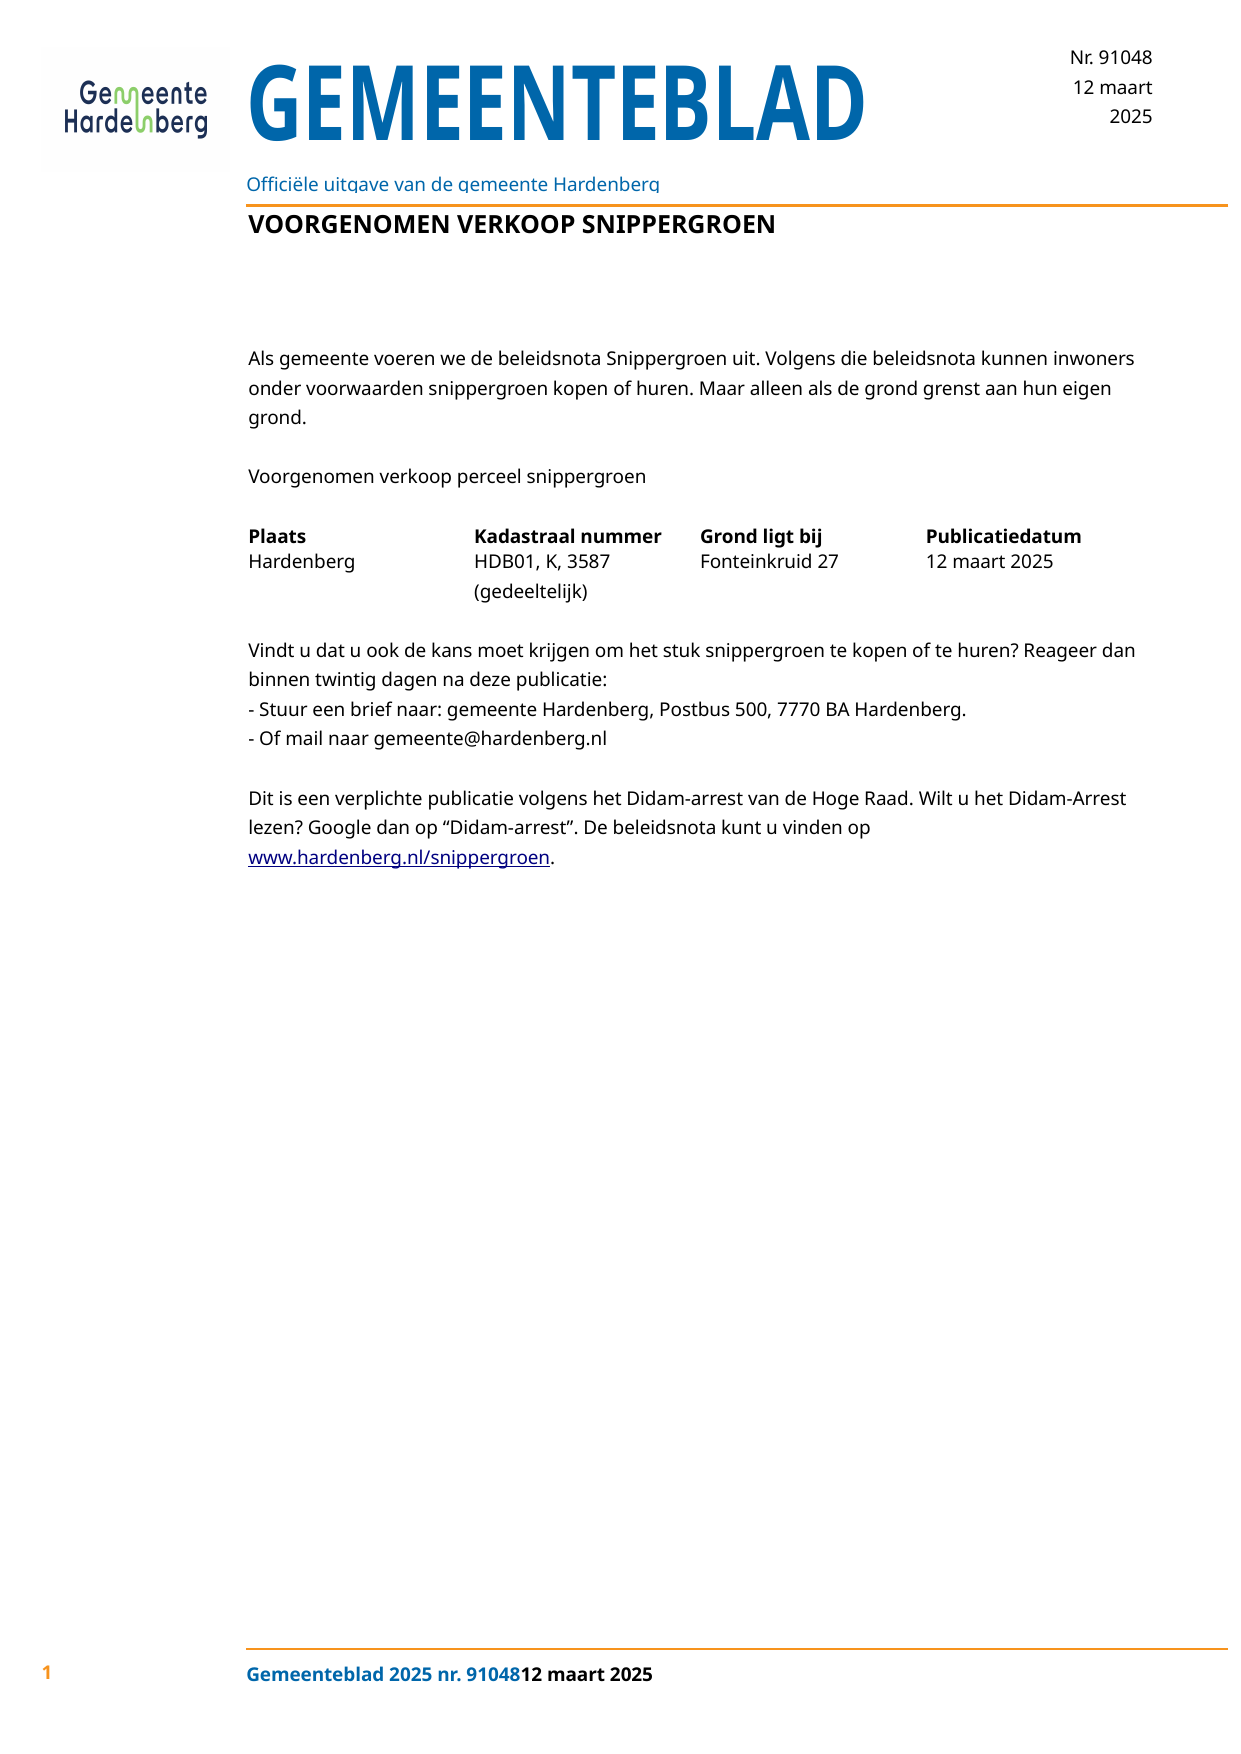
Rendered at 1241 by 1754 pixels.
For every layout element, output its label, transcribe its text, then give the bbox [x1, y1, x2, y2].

table_cell 12 maart 2025 [926, 549, 1152, 604]
table_header Grond ligt bij [700, 523, 926, 549]
text - Stuur een brief naar: gemeente Hardenberg, Postbus 500, 7770 BA Hardenberg. [248, 696, 1152, 722]
text - Of mail naar gemeente@hardenberg.nl [248, 726, 1152, 751]
text VOORGENOMEN VERKOOP SNIPPERGROEN [248, 207, 1152, 241]
text Dit is een verplichte publicatie volgens het Didam-arrest van de Hoge Raad. Wilt u het Didam-Arrest lezen? Google dan op “Didam-arrest”. De beleidsnota kunt u vinden op www.hardenberg.nl/snippergroen. [248, 785, 1152, 869]
text Vindt u dat u ook de kans moet krijgen om het stuk snippergroen te kopen of te huren? Reageer dan binnen twintig dagen na deze publicatie: [248, 637, 1152, 692]
table_header Publicatiedatum [926, 523, 1152, 549]
table_header Kadastraal nummer [474, 523, 700, 549]
table_cell Fonteinkruid 27 [700, 549, 926, 604]
table_cell HDB01, K, 3587 (gedeeltelijk) [474, 549, 700, 604]
table_header Plaats [248, 523, 474, 549]
text Voorgenomen verkoop perceel snippergroen [248, 464, 1152, 489]
picture [41, 47, 231, 172]
text Als gemeente voeren we de beleidsnota Snippergroen uit. Volgens die beleidsnota kunnen inwoners onder voorwaarden snippergroen kopen of huren. Maar alleen als de grond grenst aan hun eigen grond. [248, 345, 1152, 430]
table_cell Hardenberg [248, 549, 474, 604]
